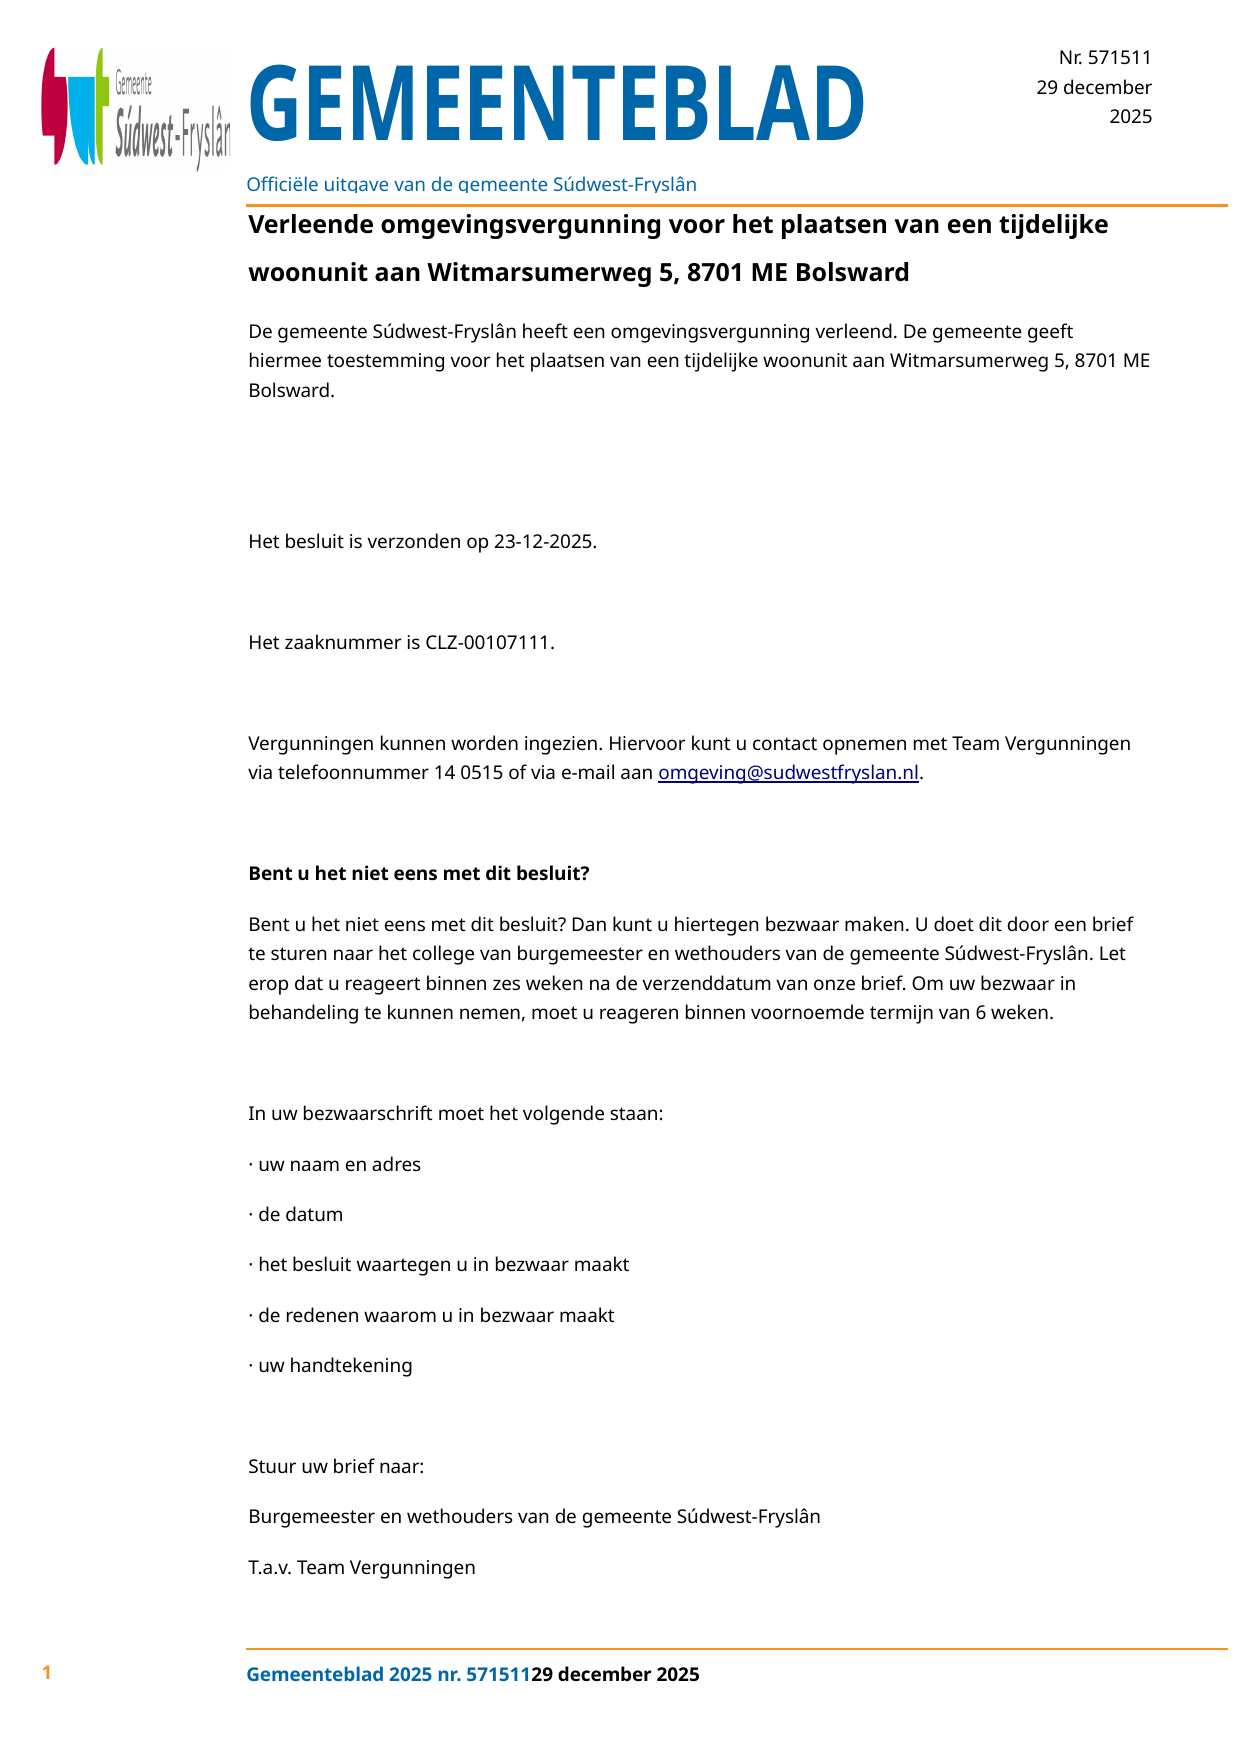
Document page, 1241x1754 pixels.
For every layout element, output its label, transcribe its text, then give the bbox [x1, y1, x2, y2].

text De gemeente Súdwest-Fryslân heeft een omgevingsvergunning verleend. De gemeente geeft hiermee toestemming voor het plaatsen van een tijdelijke woonunit aan Witmarsumerweg 5, 8701 ME Bolsward. [248, 318, 1152, 403]
text Verleende omgevingsvergunning voor het plaatsen van een tijdelijke woonunit aan Witmarsumerweg 5, 8701 ME Bolsward [248, 207, 1152, 288]
picture [41, 47, 231, 172]
text Burgemeester en wethouders van de gemeente Súdwest-Fryslân [248, 1504, 1152, 1529]
text Het zaaknummer is CLZ-00107111. [248, 629, 1152, 655]
text · uw naam en adres [248, 1151, 1152, 1177]
text Stuur uw brief naar: [248, 1453, 1152, 1479]
text · het besluit waartegen u in bezwaar maakt [248, 1252, 1152, 1277]
text · de datum [248, 1201, 1152, 1227]
text · uw handtekening [248, 1352, 1152, 1378]
text In uw bezwaarschrift moet het volgende staan: [248, 1100, 1152, 1126]
text T.a.v. Team Vergunningen [248, 1554, 1152, 1580]
text Bent u het niet eens met dit besluit? [248, 860, 1152, 886]
text Bent u het niet eens met dit besluit? Dan kunt u hiertegen bezwaar maken. U doet dit door een brief te sturen naar het college van burgemeester en wethouders van de gemeente Súdwest-Fryslân. Let erop dat u reageert binnen zes weken na de verzenddatum van onze brief. Om uw bezwaar in behandeling te kunnen nemen, moet u reageren binnen voornoemde termijn van 6 weken. [248, 911, 1152, 1025]
text · de redenen waarom u in bezwaar maakt [248, 1302, 1152, 1328]
text Het besluit is verzonden op 23-12-2025. [248, 528, 1152, 554]
text Vergunningen kunnen worden ingezien. Hiervoor kunt u contact opnemen met Team Vergunningen via telefoonnummer 14 0515 of via e-mail aan omgeving@sudwestfryslan.nl. [248, 730, 1152, 785]
